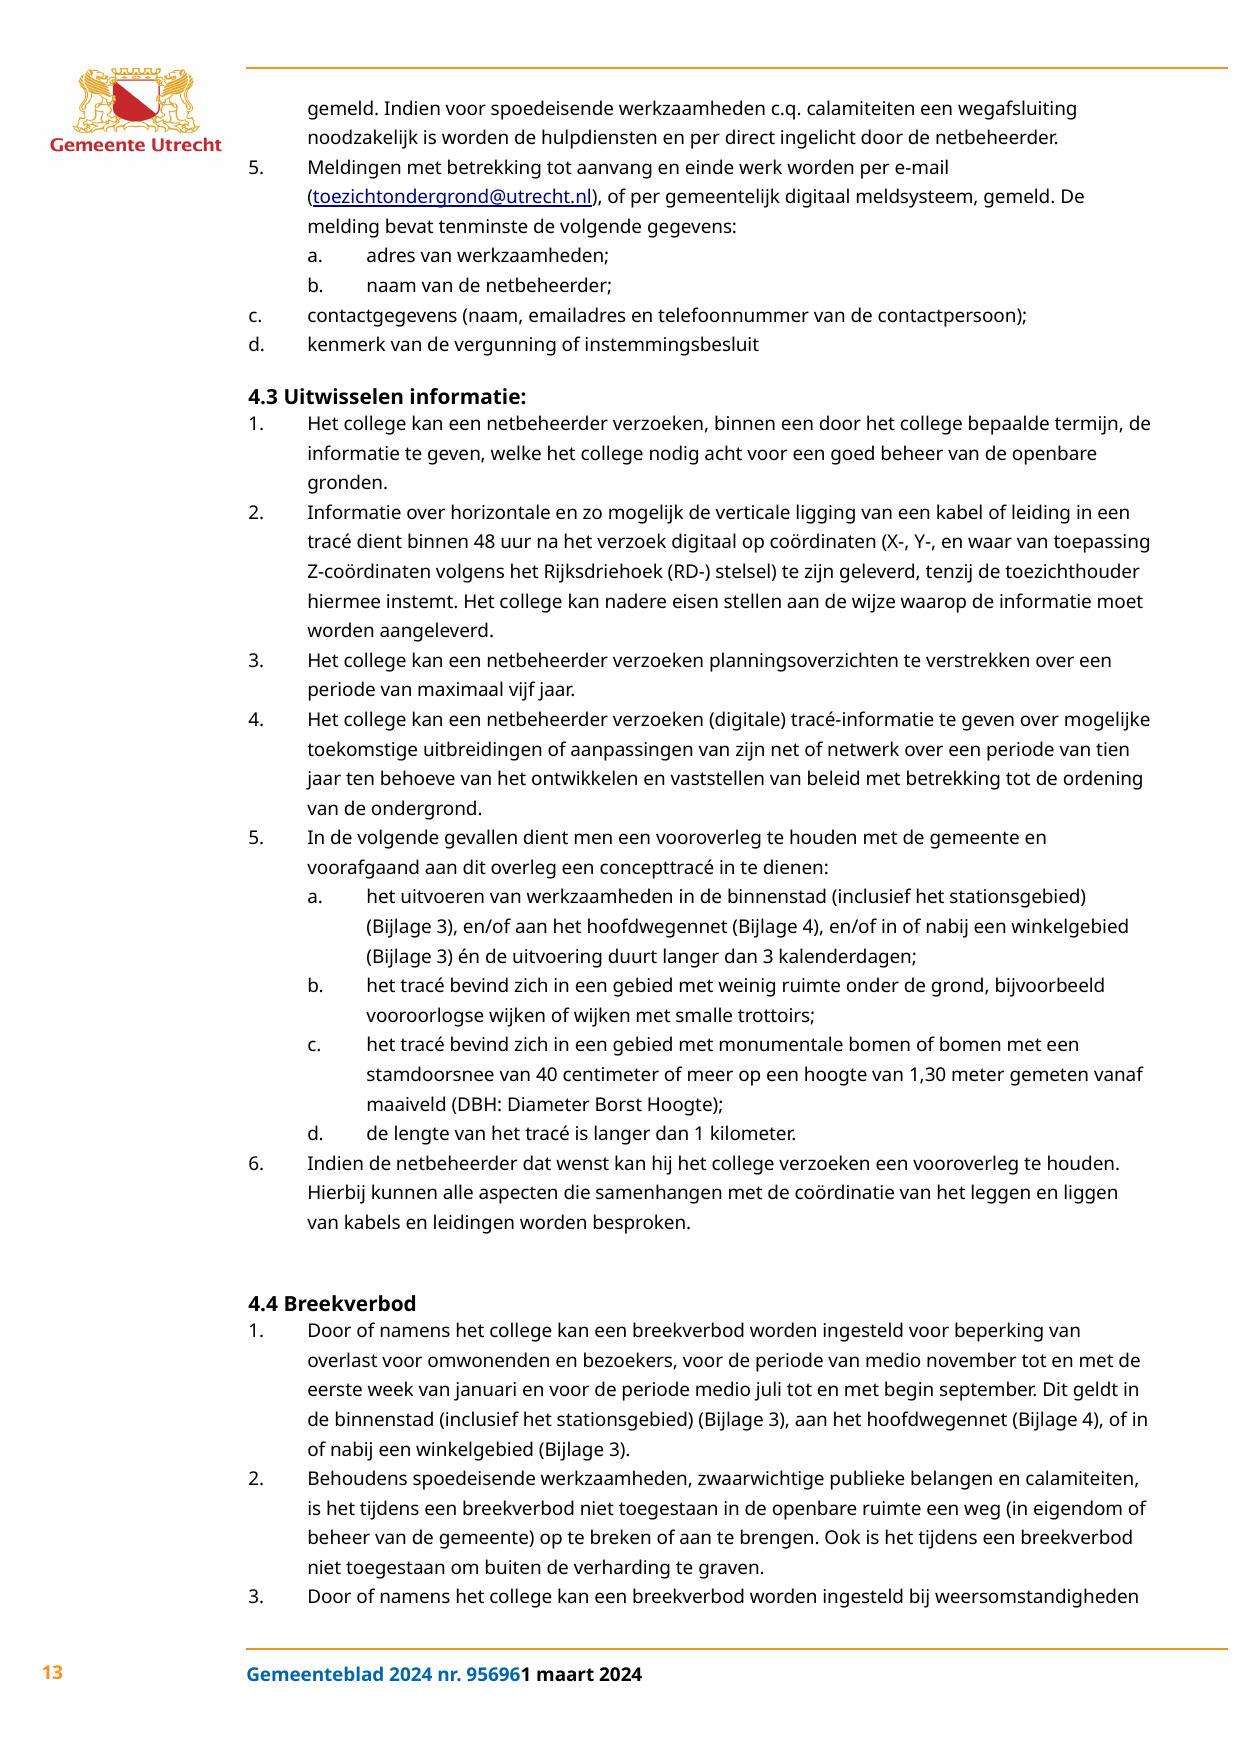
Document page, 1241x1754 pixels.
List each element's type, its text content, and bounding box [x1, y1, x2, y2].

picture [41, 47, 231, 172]
list kenmerk van de vergunning of instemmingsbesluit [248, 331, 1152, 357]
list Indien de netbeheerder dat wenst kan hij het college verzoeken een vooroverleg te houden. Hierbij kunnen alle aspecten die samenhangen met de coördinatie van het leggen en liggen van kabels en leidingen worden besproken. [248, 1150, 1152, 1235]
text 4.3 Uitwisselen informatie: [248, 382, 1152, 410]
list Het college kan een netbeheerder verzoeken planningsoverzichten te verstrekken over een periode van maximaal vijf jaar. [248, 647, 1152, 702]
list naam van de netbeheerder; [307, 272, 1152, 298]
list Informatie over horizontale en zo mogelijk de verticale ligging van een kabel of leiding in een tracé dient binnen 48 uur na het verzoek digitaal op coördinaten (X-, Y-, en waar van toepassing Z-coördinaten volgens het Rijksdriehoek (RD-) stelsel) te zijn geleverd, tenzij de toezichthouder hiermee instemt. Het college kan nadere eisen stellen aan de wijze waarop de informatie moet worden aangeleverd. [248, 499, 1152, 643]
list Meldingen met betrekking tot aanvang en einde werk worden per e-mail (toezichtondergrond@utrecht.nl), of per gemeentelijk digitaal meldsysteem, gemeld. De melding bevat tenminste de volgende gegevens: [248, 154, 1152, 239]
list contactgegevens (naam, emailadres en telefoonnummer van de contactpersoon); [248, 302, 1152, 328]
list het uitvoeren van werkzaamheden in de binnenstad (inclusief het stationsgebied) (Bijlage 3), en/of aan het hoofdwegennet (Bijlage 4), en/of in of nabij een winkelgebied (Bijlage 3) én de uitvoering duurt langer dan 3 kalenderdagen; [307, 884, 1152, 968]
list de lengte van het tracé is langer dan 1 kilometer. [307, 1120, 1152, 1146]
list het tracé bevind zich in een gebied met monumentale bomen of bomen met een stamdoorsnee van 40 centimeter of meer op een hoogte van 1,30 meter gemeten vanaf maaiveld (DBH: Diameter Borst Hoogte); [307, 1032, 1152, 1116]
list adres van werkzaamheden; [307, 243, 1152, 268]
list Het college kan een netbeheerder verzoeken, binnen een door het college bepaalde termijn, de informatie te geven, welke het college nodig acht voor een goed beheer van de openbare gronden. [248, 410, 1152, 495]
text 4.4 Breekverbod [248, 1289, 1152, 1317]
list Door of namens het college kan een breekverbod worden ingesteld voor beperking van overlast voor omwonenden en bezoekers, voor de periode van medio november tot en met de eerste week van januari en voor de periode medio juli tot en met begin september. Dit geldt in de binnenstad (inclusief het stationsgebied) (Bijlage 3), aan het hoofdwegennet (Bijlage 4), of in of nabij een winkelgebied (Bijlage 3). [248, 1317, 1152, 1462]
list Het college kan een netbeheerder verzoeken (digitale) tracé-informatie te geven over mogelijke toekomstige uitbreidingen of aanpassingen van zijn net of netwerk over een periode van tien jaar ten behoeve van het ontwikkelen en vaststellen van beleid met betrekking tot de ordening van de ondergrond. [248, 706, 1152, 821]
list Behoudens spoedeisende werkzaamheden, zwaarwichtige publieke belangen en calamiteiten, is het tijdens een breekverbod niet toegestaan in de openbare ruimte een weg (in eigendom of beheer van de gemeente) op te breken of aan te brengen. Ook is het tijdens een breekverbod niet toegestaan om buiten de verharding te graven. [248, 1465, 1152, 1580]
list Door of namens het college kan een breekverbod worden ingesteld bij weersomstandigheden [248, 1584, 1152, 1609]
list het tracé bevind zich in een gebied met weinig ruimte onder de grond, bijvoorbeeld vooroorlogse wijken of wijken met smalle trottoirs; [307, 972, 1152, 1028]
list gemeld. Indien voor spoedeisende werkzaamheden c.q. calamiteiten een wegafsluiting noodzakelijk is worden de hulpdiensten en per direct ingelicht door de netbeheerder. [248, 95, 1152, 150]
list In de volgende gevallen dient men een vooroverleg te houden met de gemeente en voorafgaand aan dit overleg een concepttracé in te dienen: [248, 824, 1152, 880]
